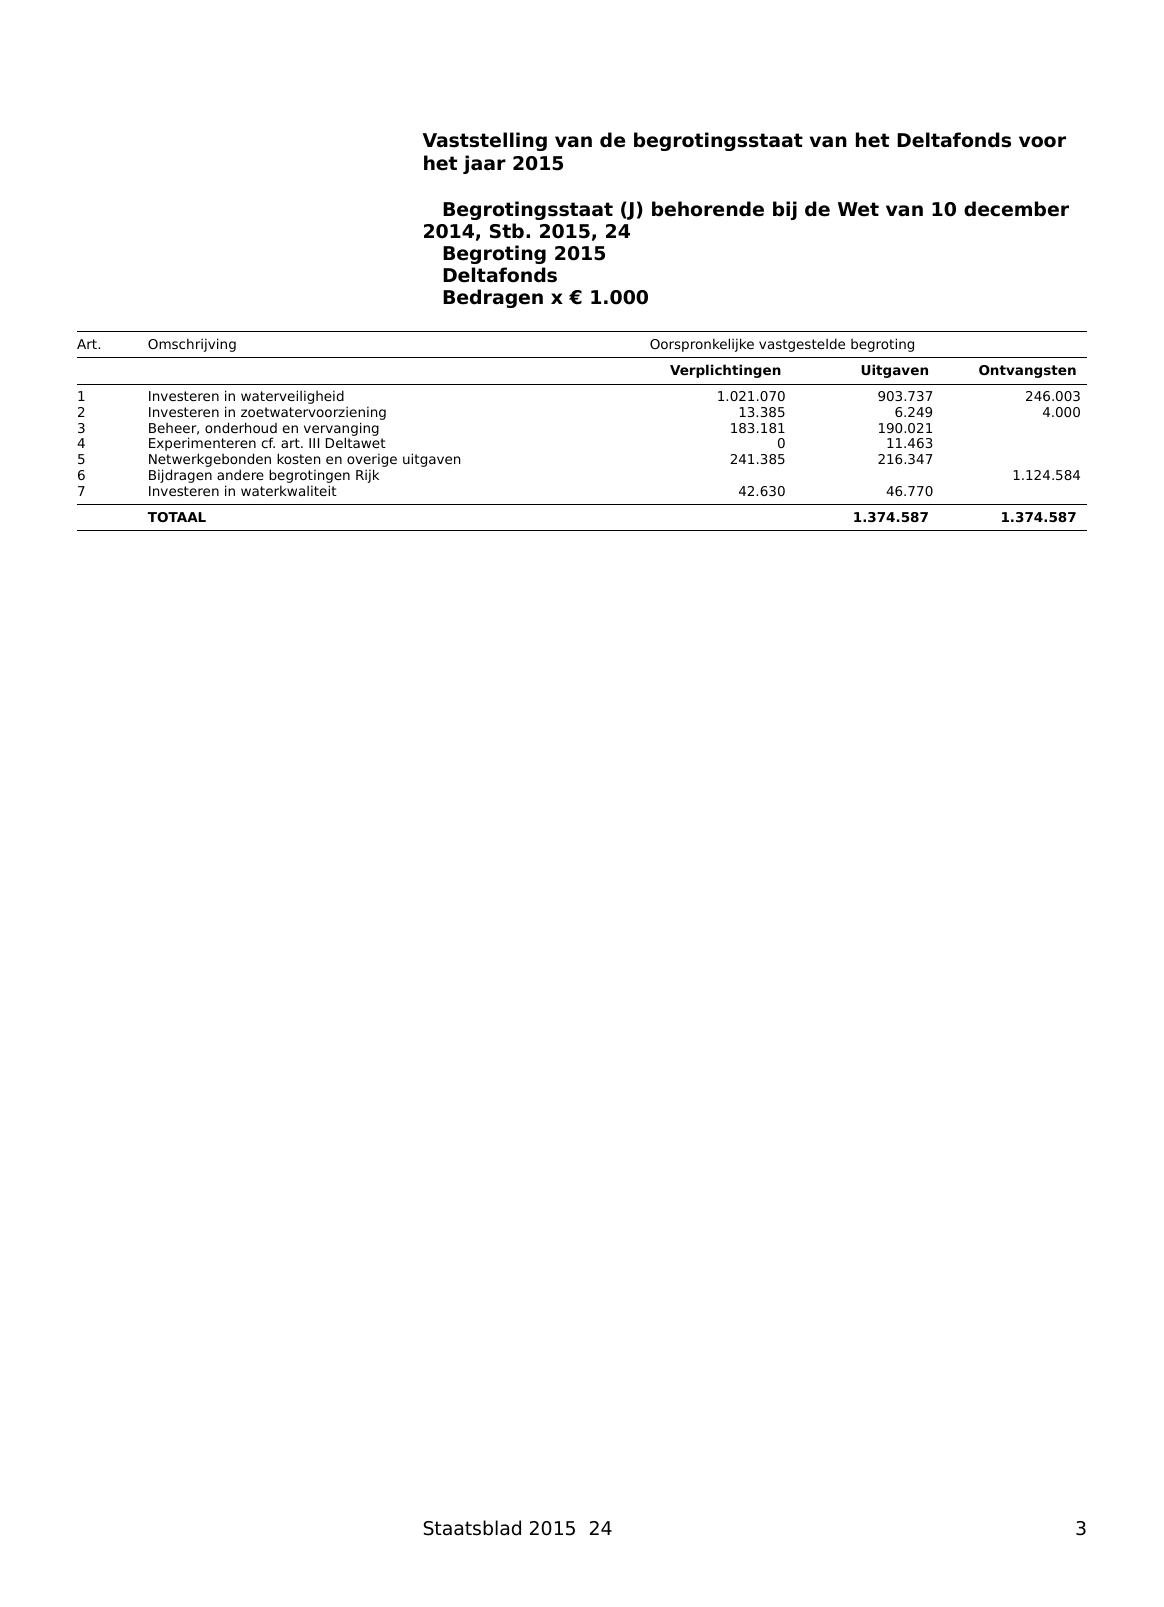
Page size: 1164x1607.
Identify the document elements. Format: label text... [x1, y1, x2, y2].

text Begroting 2015 [422, 243, 1087, 265]
table_cell 13.385 [644, 405, 791, 421]
table_cell 46.770 [791, 484, 939, 504]
table_cell 241.385 [644, 452, 791, 468]
table_cell 0 [644, 436, 791, 452]
table_cell [939, 484, 1087, 504]
table_cell Netwerkgebonden kosten en overige uitgaven [142, 452, 644, 468]
table_cell [939, 452, 1087, 468]
table_cell Investeren in zoetwatervoorziening [142, 405, 644, 421]
table_cell Investeren in waterveiligheid [142, 385, 644, 405]
table_cell Uitgaven [791, 358, 939, 383]
table_cell [77, 505, 142, 530]
table_cell 1.021.070 [644, 385, 791, 405]
table_cell 4.000 [939, 405, 1087, 421]
subtitle Vaststelling van de begrotingsstaat van het Deltafonds voor het jaar 2015 [422, 130, 1087, 174]
table_cell 6.249 [791, 405, 939, 421]
table_cell Beheer, onderhoud en vervanging [142, 421, 644, 436]
table_cell 5 [77, 452, 142, 468]
text Deltafonds [422, 265, 1087, 287]
table_cell 1.374.587 [791, 505, 939, 530]
text Bedragen x € 1.000 [422, 287, 1087, 309]
table_cell 216.347 [791, 452, 939, 468]
table_cell 42.630 [644, 484, 791, 504]
table_cell [644, 468, 791, 483]
table_header Art. [77, 332, 142, 357]
table_cell 1.374.587 [939, 505, 1087, 530]
table_cell Investeren in waterkwaliteit [142, 484, 644, 504]
table_cell 2 [77, 405, 142, 421]
table_cell [939, 421, 1087, 436]
table_cell 1 [77, 385, 142, 405]
table_cell 1.124.584 [939, 468, 1087, 483]
table_cell 190.021 [791, 421, 939, 436]
table_cell 6 [77, 468, 142, 483]
table_cell [939, 436, 1087, 452]
table_cell [791, 468, 939, 483]
table_cell Ontvangsten [939, 358, 1087, 383]
table_cell TOTAAL [142, 505, 644, 530]
table_cell 183.181 [644, 421, 791, 436]
table_header Omschrijving [142, 332, 644, 357]
table_cell 246.003 [939, 385, 1087, 405]
table_cell 11.463 [791, 436, 939, 452]
table_cell [142, 358, 644, 383]
table_cell 4 [77, 436, 142, 452]
text Begrotingsstaat (J) behorende bij de Wet van 10 december 2014, Stb. 2015, 24 [422, 199, 1087, 243]
table_cell Experimenteren cf. art. III Deltawet [142, 436, 644, 452]
table_cell 903.737 [791, 385, 939, 405]
table_cell 3 [77, 421, 142, 436]
table_cell [644, 505, 791, 530]
table_header Oorspronkelijke vastgestelde begroting [644, 332, 1087, 357]
table_cell 7 [77, 484, 142, 504]
table_cell [77, 358, 142, 383]
table_cell Bijdragen andere begrotingen Rijk [142, 468, 644, 483]
table_cell Verplichtingen [644, 358, 791, 383]
